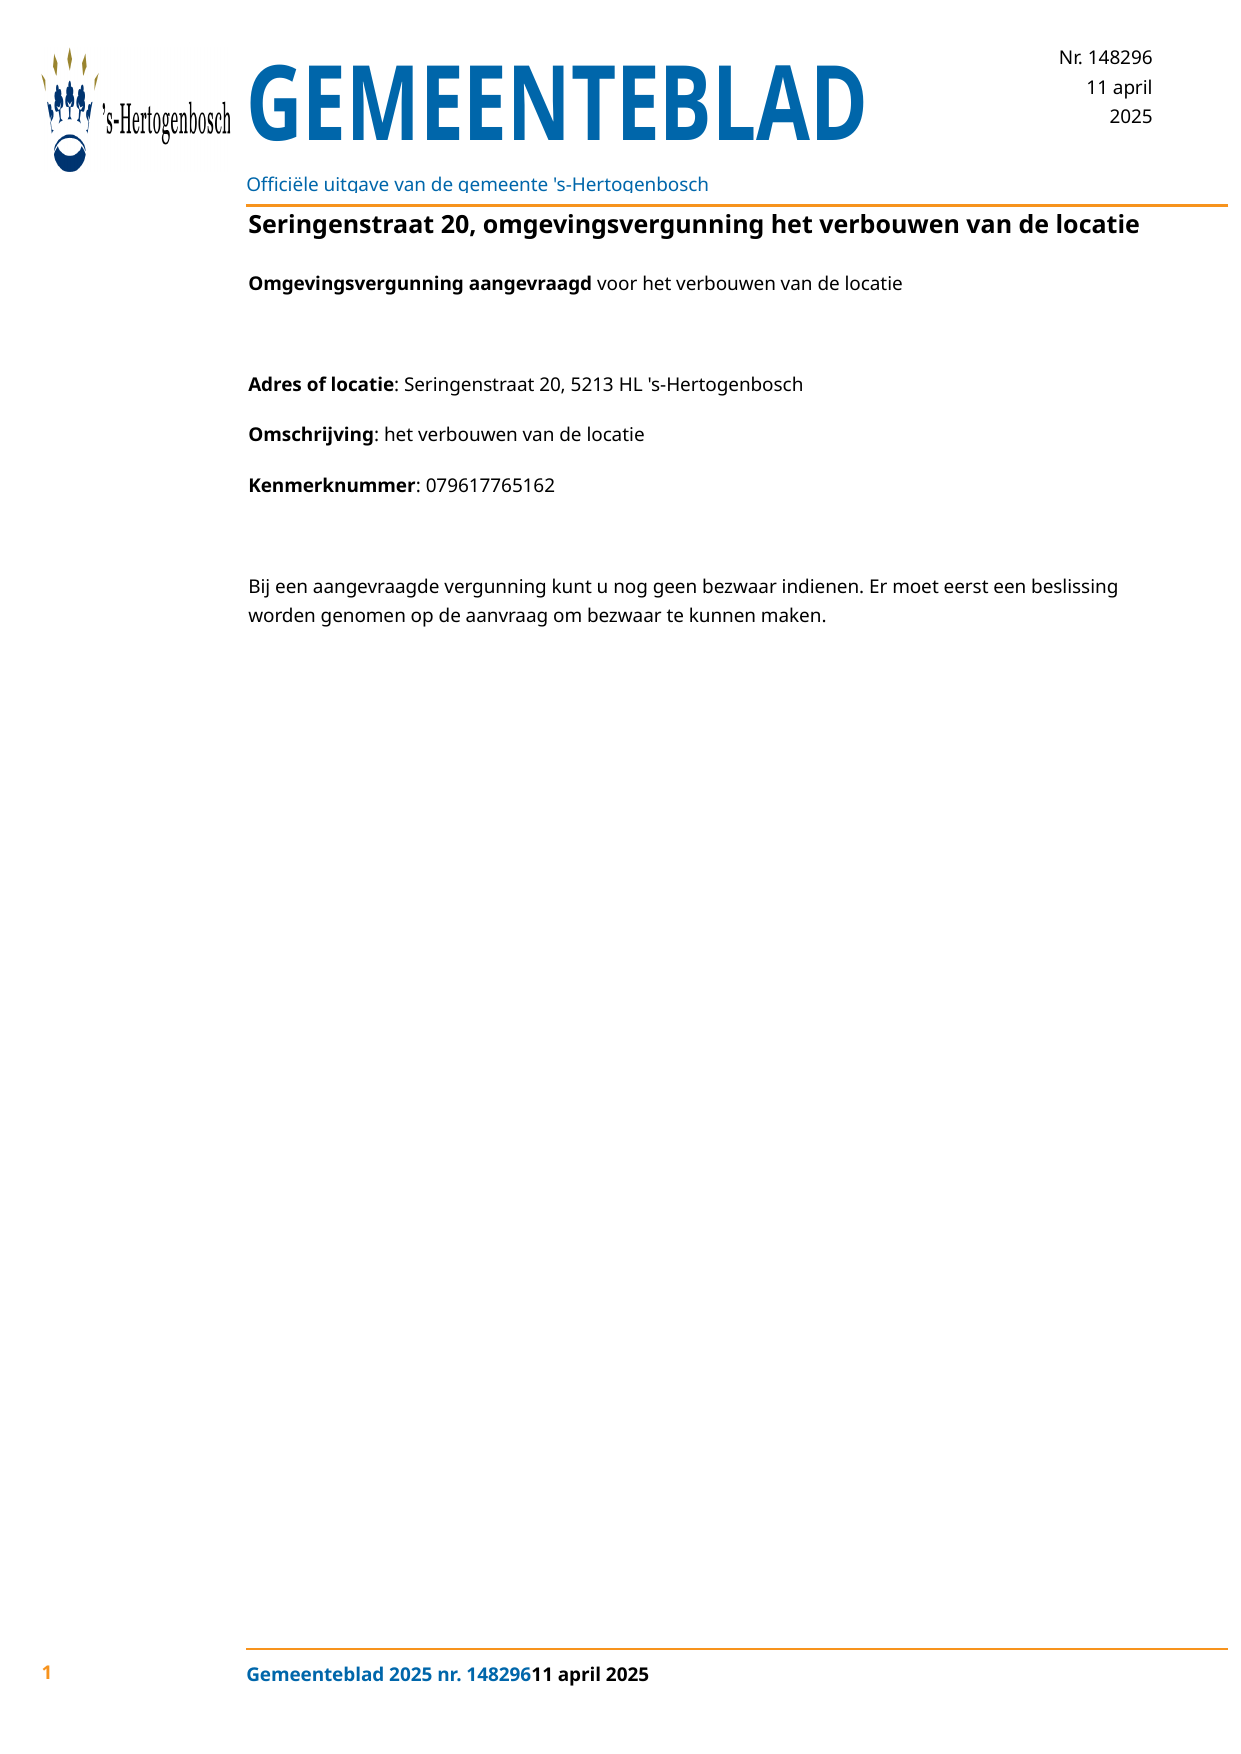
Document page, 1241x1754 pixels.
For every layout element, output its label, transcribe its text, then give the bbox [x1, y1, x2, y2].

text Omgevingsvergunning aangevraagd voor het verbouwen van de locatie [248, 270, 1152, 296]
picture [41, 47, 231, 172]
text Seringenstraat 20, omgevingsvergunning het verbouwen van de locatie [248, 207, 1152, 241]
text Kenmerknummer: 079617765162 [248, 472, 1152, 498]
text Omschrijving: het verbouwen van de locatie [248, 422, 1152, 447]
text Bij een aangevraagde vergunning kunt u nog geen bezwaar indienen. Er moet eerst een beslissing worden genomen op de aanvraag om bezwaar te kunnen maken. [248, 573, 1152, 628]
text Adres of locatie: Seringenstraat 20, 5213 HL 's-Hertogenbosch [248, 371, 1152, 397]
